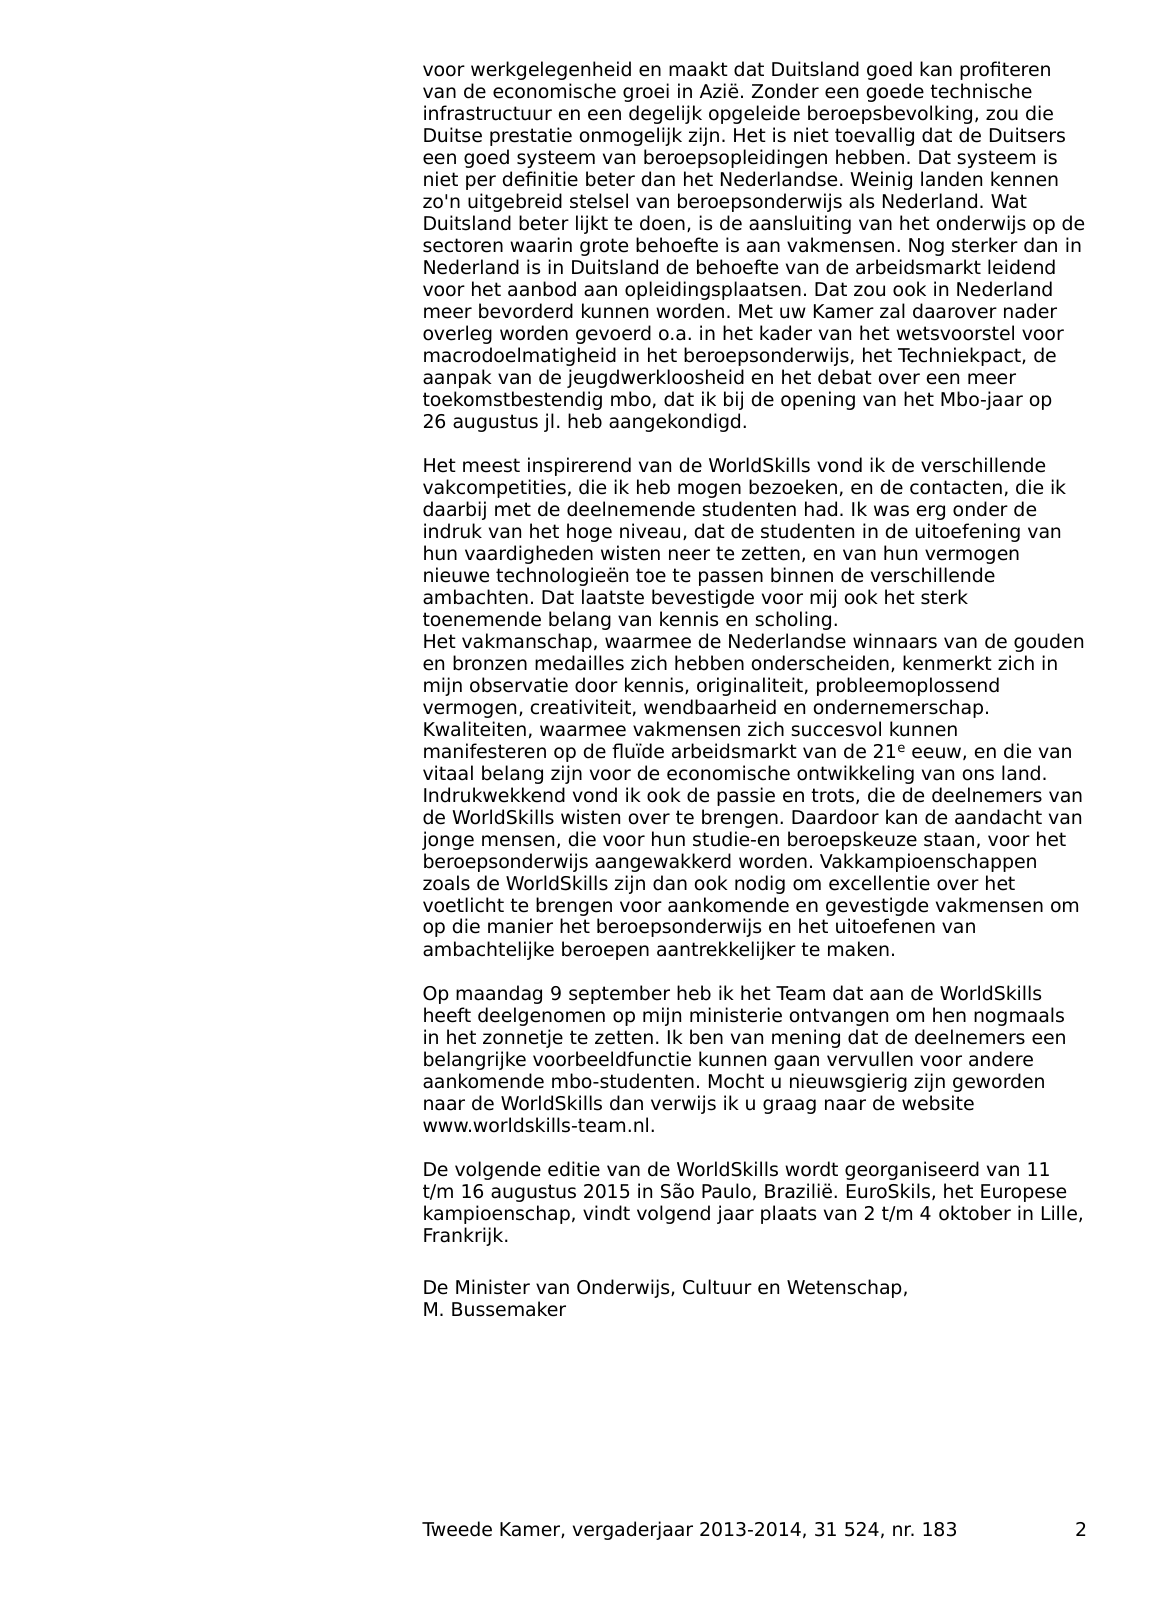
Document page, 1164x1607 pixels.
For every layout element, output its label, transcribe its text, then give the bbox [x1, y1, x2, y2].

text Het meest inspirerend van de WorldSkills vond ik de verschillende vakcompetities, die ik heb mogen bezoeken, en de contacten, die ik daarbij met de deelnemende studenten had. Ik was erg onder de indruk van het hoge niveau, dat de studenten in de uitoefening van hun vaardigheden wisten neer te zetten, en van hun vermogen nieuwe technologieën toe te passen binnen de verschillende ambachten. Dat laatste bevestigde voor mij ook het sterk toenemende belang van kennis en scholing. [422, 455, 1087, 631]
text De Minister van Onderwijs, Cultuur en Wetenschap, M. Bussemaker [422, 1277, 1087, 1321]
text Op maandag 9 september heb ik het Team dat aan de WorldSkills heeft deelgenomen op mijn ministerie ontvangen om hen nogmaals in het zonnetje te zetten. Ik ben van mening dat de deelnemers een belangrijke voorbeeldfunctie kunnen gaan vervullen voor andere aankomende mbo-studenten. Mocht u nieuwsgierig zijn geworden naar de WorldSkills dan verwijs ik u graag naar de website www.worldskills-team.nl. [422, 983, 1087, 1136]
text Het vakmanschap, waarmee de Nederlandse winnaars van de gouden en bronzen medailles zich hebben onderscheiden, kenmerkt zich in mijn observatie door kennis, originaliteit, probleemoplossend vermogen, creativiteit, wendbaarheid en ondernemerschap. Kwaliteiten, waarmee vakmensen zich succesvol kunnen manifesteren op de fluïde arbeidsmarkt van de 21e eeuw, en die van vitaal belang zijn voor de economische ontwikkeling van ons land. [422, 631, 1087, 784]
text Indrukwekkend vond ik ook de passie en trots, die de deelnemers van de WorldSkills wisten over te brengen. Daardoor kan de aandacht van jonge mensen, die voor hun studie-en beroepskeuze staan, voor het beroepsonderwijs aangewakkerd worden. Vakkampioenschappen zoals de WorldSkills zijn dan ook nodig om excellentie over het voetlicht te brengen voor aankomende en gevestigde vakmensen om op die manier het beroepsonderwijs en het uitoefenen van ambachtelijke beroepen aantrekkelijker te maken. [422, 784, 1087, 960]
text voor werkgelegenheid en maakt dat Duitsland goed kan profiteren van de economische groei in Azië. Zonder een goede technische infrastructuur en een degelijk opgeleide beroepsbevolking, zou die Duitse prestatie onmogelijk zijn. Het is niet toevallig dat de Duitsers een goed systeem van beroepsopleidingen hebben. Dat systeem is niet per definitie beter dan het Nederlandse. Weinig landen kennen zo'n uitgebreid stelsel van beroepsonderwijs als Nederland. Wat Duitsland beter lijkt te doen, is de aansluiting van het onderwijs op de sectoren waarin grote behoefte is aan vakmensen. Nog sterker dan in Nederland is in Duitsland de behoefte van de arbeidsmarkt leidend voor het aanbod aan opleidingsplaatsen. Dat zou ook in Nederland meer bevorderd kunnen worden. Met uw Kamer zal daarover nader overleg worden gevoerd o.a. in het kader van het wetsvoorstel voor macrodoelmatigheid in het beroepsonderwijs, het Techniekpact, de aanpak van de jeugdwerkloosheid en het debat over een meer toekomstbestendig mbo, dat ik bij de opening van het Mbo-jaar op 26 augustus jl. heb aangekondigd. [422, 59, 1087, 433]
text De volgende editie van de WorldSkills wordt georganiseerd van 11 t/m 16 augustus 2015 in São Paulo, Brazilië. EuroSkils, het Europese kampioenschap, vindt volgend jaar plaats van 2 t/m 4 oktober in Lille, Frankrijk. [422, 1159, 1087, 1247]
